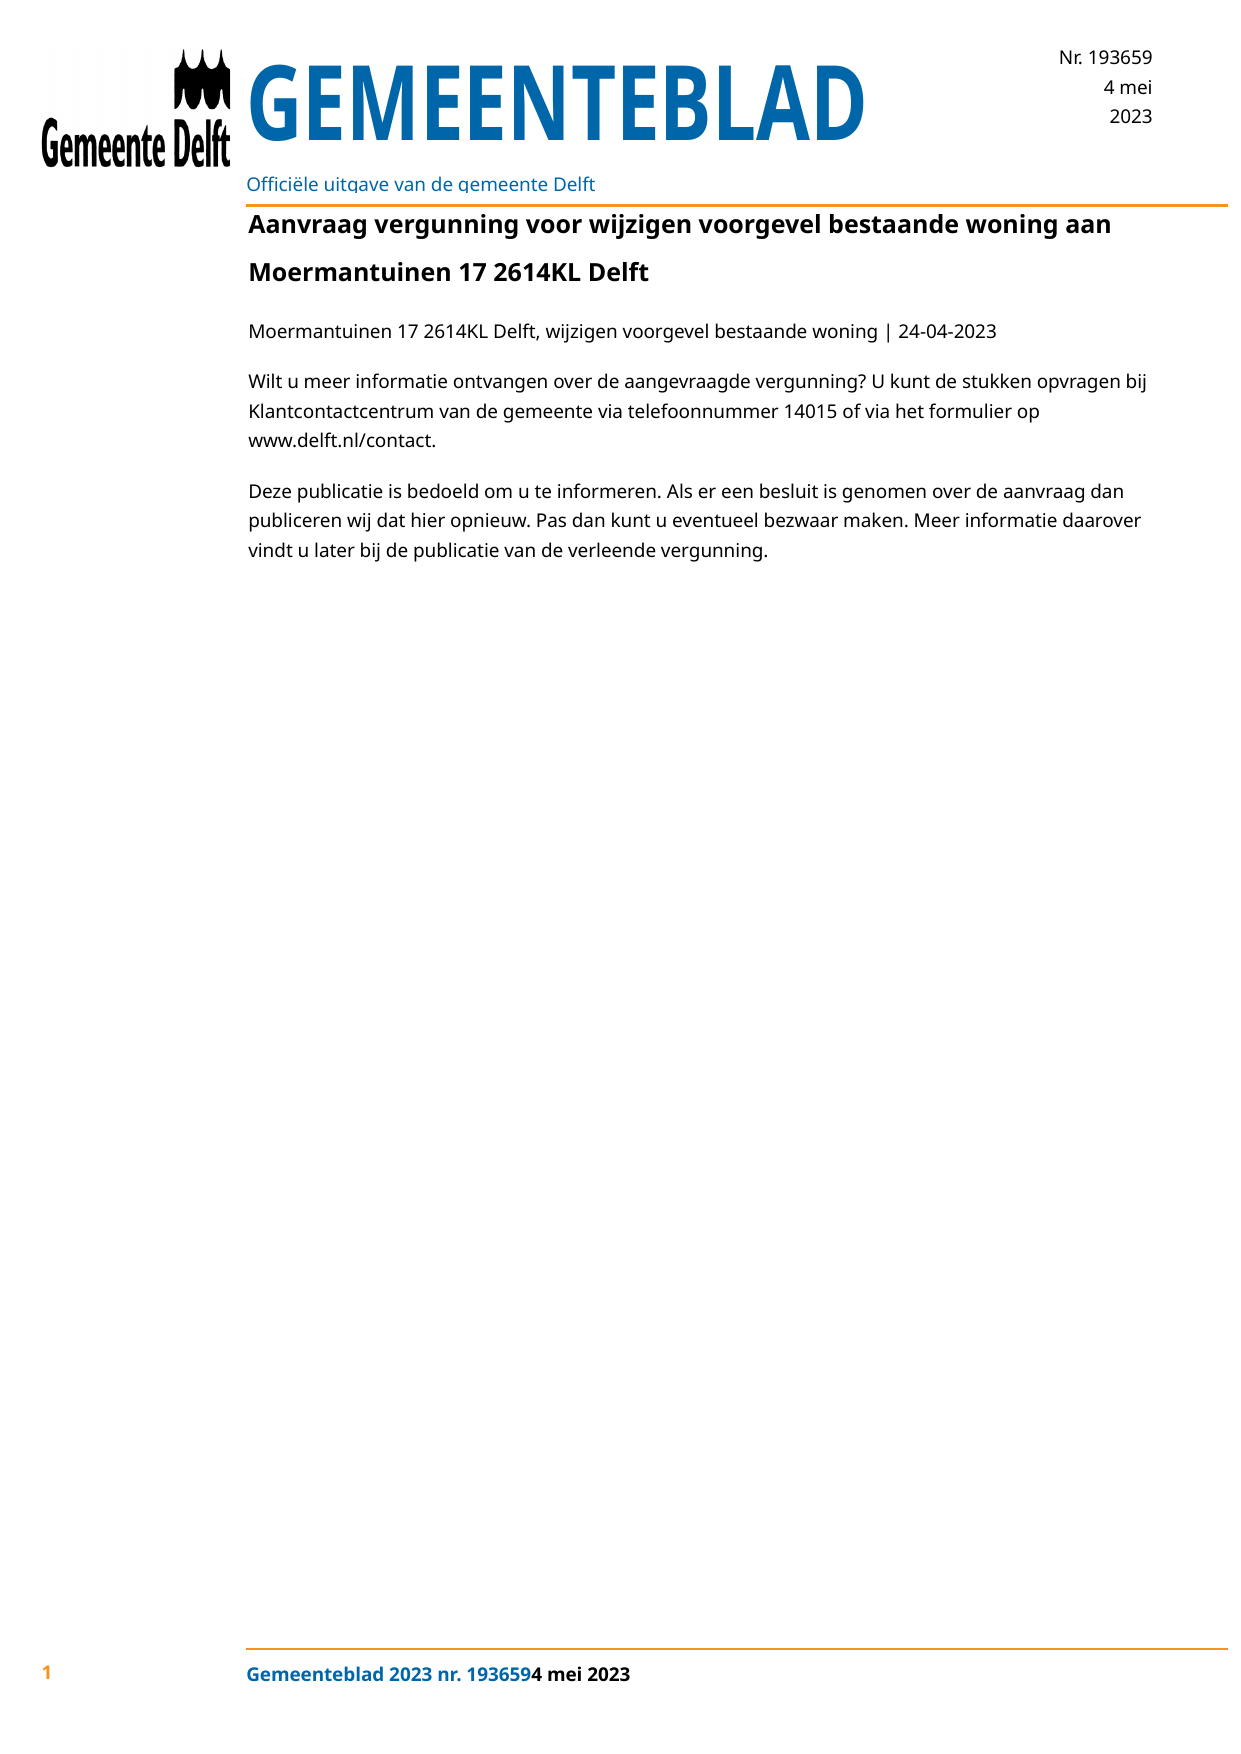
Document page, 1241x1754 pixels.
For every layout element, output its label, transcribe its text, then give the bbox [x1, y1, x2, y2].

text Wilt u meer informatie ontvangen over de aangevraagde vergunning? U kunt de stukken opvragen bij Klantcontactcentrum van de gemeente via telefoonnummer 14015 of via het formulier op www.delft.nl/contact. [248, 368, 1152, 453]
text Aanvraag vergunning voor wijzigen voorgevel bestaande woning aan Moermantuinen 17 2614KL Delft [248, 207, 1152, 288]
text Moermantuinen 17 2614KL Delft, wijzigen voorgevel bestaande woning | 24-04-2023 [248, 318, 1152, 344]
picture [41, 47, 231, 172]
text Deze publicatie is bedoeld om u te informeren. Als er een besluit is genomen over de aanvraag dan publiceren wij dat hier opnieuw. Pas dan kunt u eventueel bezwaar maken. Meer informatie daarover vindt u later bij de publicatie van de verleende vergunning. [248, 478, 1152, 563]
